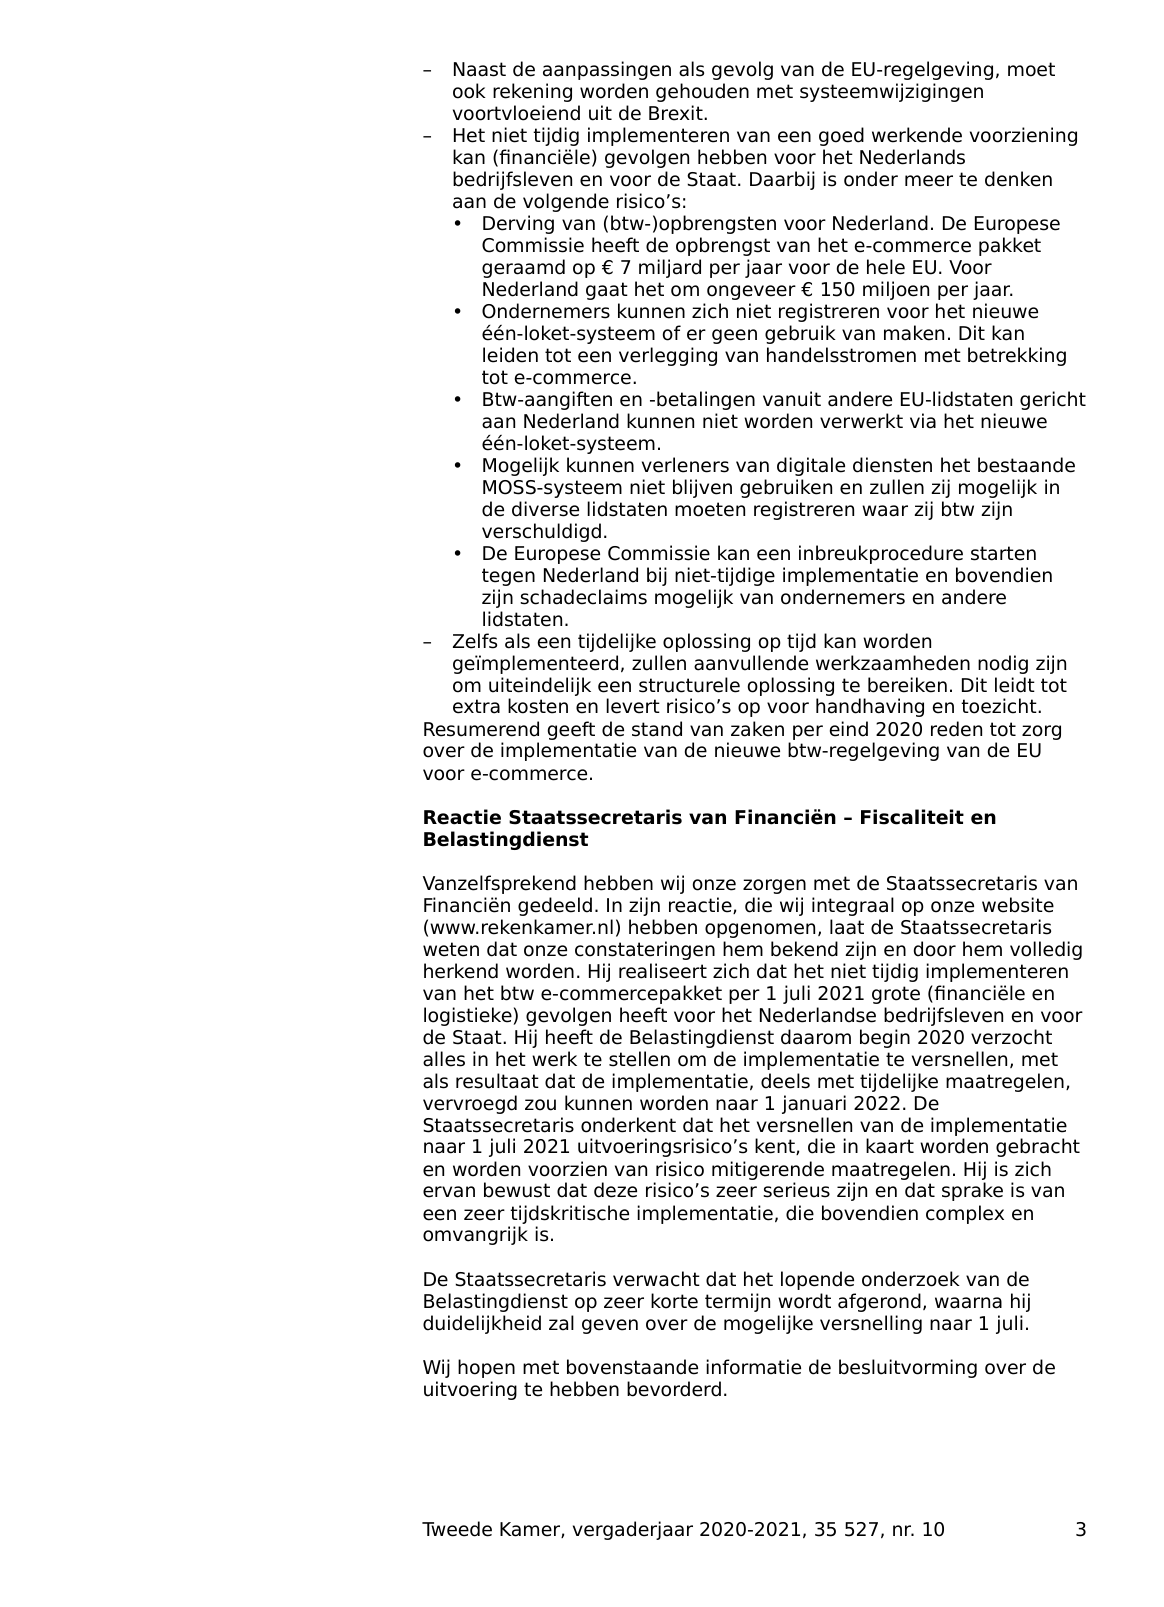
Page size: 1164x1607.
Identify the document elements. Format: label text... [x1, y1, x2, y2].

text – Zelfs als een tijdelijke oplossing op tijd kan worden geïmplementeerd, zullen aanvullende werkzaamheden nodig zijn om uiteindelijk een structurele oplossing te bereiken. Dit leidt tot extra kosten en levert risico’s op voor handhaving en toezicht. [422, 631, 1087, 718]
subtitle Reactie Staatssecretaris van Financiën – Fiscaliteit en Belastingdienst [422, 807, 1087, 851]
text Wij hopen met bovenstaande informatie de besluitvorming over de uitvoering te hebben bevorderd. [422, 1357, 1087, 1401]
text • De Europese Commissie kan een inbreukprocedure starten tegen Nederland bij niet-tijdige implementatie en bovendien zijn schadeclaims mogelijk van ondernemers en andere lidstaten. [452, 543, 1087, 631]
text • Derving van (btw-)opbrengsten voor Nederland. De Europese Commissie heeft de opbrengst van het e-commerce pakket geraamd op € 7 miljard per jaar voor de hele EU. Voor Nederland gaat het om ongeveer € 150 miljoen per jaar. [452, 213, 1087, 301]
text Vanzelfsprekend hebben wij onze zorgen met de Staatssecretaris van Financiën gedeeld. In zijn reactie, die wij integraal op onze website (www.rekenkamer.nl) hebben opgenomen, laat de Staatssecretaris weten dat onze constateringen hem bekend zijn en door hem volledig herkend worden. Hij realiseert zich dat het niet tijdig implementeren van het btw e-commercepakket per 1 juli 2021 grote (financiële en logistieke) gevolgen heeft voor het Nederlandse bedrijfsleven en voor de Staat. Hij heeft de Belastingdienst daarom begin 2020 verzocht alles in het werk te stellen om de implementatie te versnellen, met als resultaat dat de implementatie, deels met tijdelijke maatregelen, vervroegd zou kunnen worden naar 1 januari 2022. De Staatssecretaris onderkent dat het versnellen van de implementatie naar 1 juli 2021 uitvoeringsrisico’s kent, die in kaart worden gebracht en worden voorzien van risico mitigerende maatregelen. Hij is zich ervan bewust dat deze risico’s zeer serieus zijn en dat sprake is van een zeer tijdskritische implementatie, die bovendien complex en omvangrijk is. [422, 873, 1087, 1246]
text • Ondernemers kunnen zich niet registreren voor het nieuwe één-loket-systeem of er geen gebruik van maken. Dit kan leiden tot een verlegging van handelsstromen met betrekking tot e-commerce. [452, 301, 1087, 389]
text Resumerend geeft de stand van zaken per eind 2020 reden tot zorg over de implementatie van de nieuwe btw-regelgeving van de EU voor e-commerce. [422, 718, 1087, 784]
text – Naast de aanpassingen als gevolg van de EU-regelgeving, moet ook rekening worden gehouden met systeemwijzigingen voortvloeiend uit de Brexit. [422, 59, 1087, 125]
text – Het niet tijdig implementeren van een goed werkende voorziening kan (financiële) gevolgen hebben voor het Nederlands bedrijfsleven en voor de Staat. Daarbij is onder meer te denken aan de volgende risico’s: [422, 125, 1087, 213]
text • Btw-aangiften en -betalingen vanuit andere EU-lidstaten gericht aan Nederland kunnen niet worden verwerkt via het nieuwe één-loket-systeem. [452, 389, 1087, 455]
text De Staatssecretaris verwacht dat het lopende onderzoek van de Belastingdienst op zeer korte termijn wordt afgerond, waarna hij duidelijkheid zal geven over de mogelijke versnelling naar 1 juli. [422, 1268, 1087, 1334]
text • Mogelijk kunnen verleners van digitale diensten het bestaande MOSS-systeem niet blijven gebruiken en zullen zij mogelijk in de diverse lidstaten moeten registreren waar zij btw zijn verschuldigd. [452, 455, 1087, 543]
